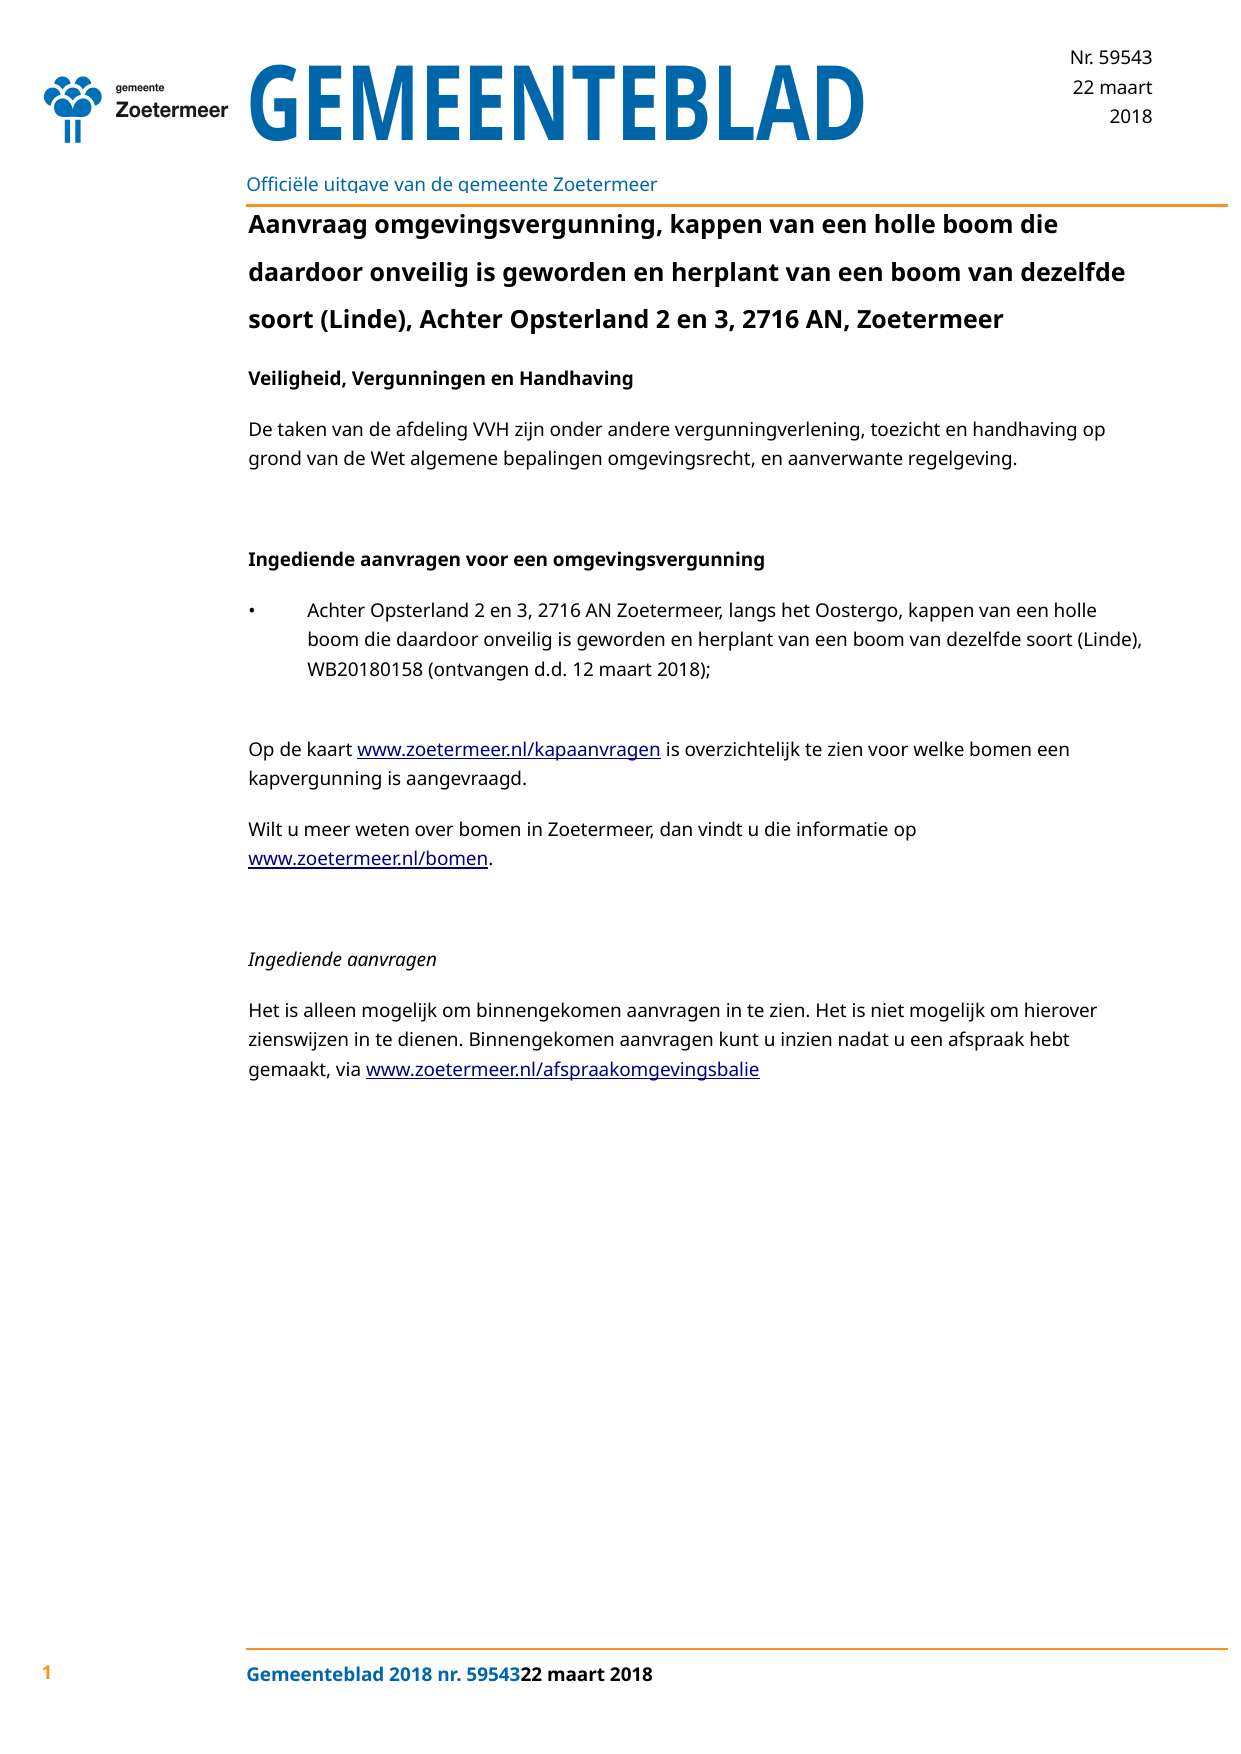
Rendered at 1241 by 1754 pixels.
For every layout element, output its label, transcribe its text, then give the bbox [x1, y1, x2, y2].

text Aanvraag omgevingsvergunning, kappen van een holle boom die daardoor onveilig is geworden en herplant van een boom van dezelfde soort (Linde), Achter Opsterland 2 en 3, 2716 AN, Zoetermeer [248, 207, 1152, 336]
text Veiligheid, Vergunningen en Handhaving [248, 366, 1152, 391]
text Op de kaart www.zoetermeer.nl/kapaanvragen is overzichtelijk te zien voor welke bomen een kapvergunning is aangevraagd. [248, 736, 1152, 791]
list Achter Opsterland 2 en 3, 2716 AN Zoetermeer, langs het Oostergo, kappen van een holle boom die daardoor onveilig is geworden en herplant van een boom van dezelfde soort (Linde), WB20180158 (ontvangen d.d. 12 maart 2018); [248, 597, 1152, 682]
text Het is alleen mogelijk om binnengekomen aanvragen in te zien. Het is niet mogelijk om hierover zienswijzen in te dienen. Binnengekomen aanvragen kunt u inzien nadat u een afspraak hebt gemaakt, via www.zoetermeer.nl/afspraakomgevingsbalie [248, 997, 1152, 1082]
text Ingediende aanvragen [248, 946, 1152, 972]
text Ingediende aanvragen voor een omgevingsvergunning [248, 546, 1152, 572]
text Wilt u meer weten over bomen in Zoetermeer, dan vindt u die informatie op www.zoetermeer.nl/bomen. [248, 816, 1152, 871]
picture [41, 47, 231, 172]
text De taken van de afdeling VVH zijn onder andere vergunningverlening, toezicht en handhaving op grond van de Wet algemene bepalingen omgevingsrecht, en aanverwante regelgeving. [248, 416, 1152, 471]
